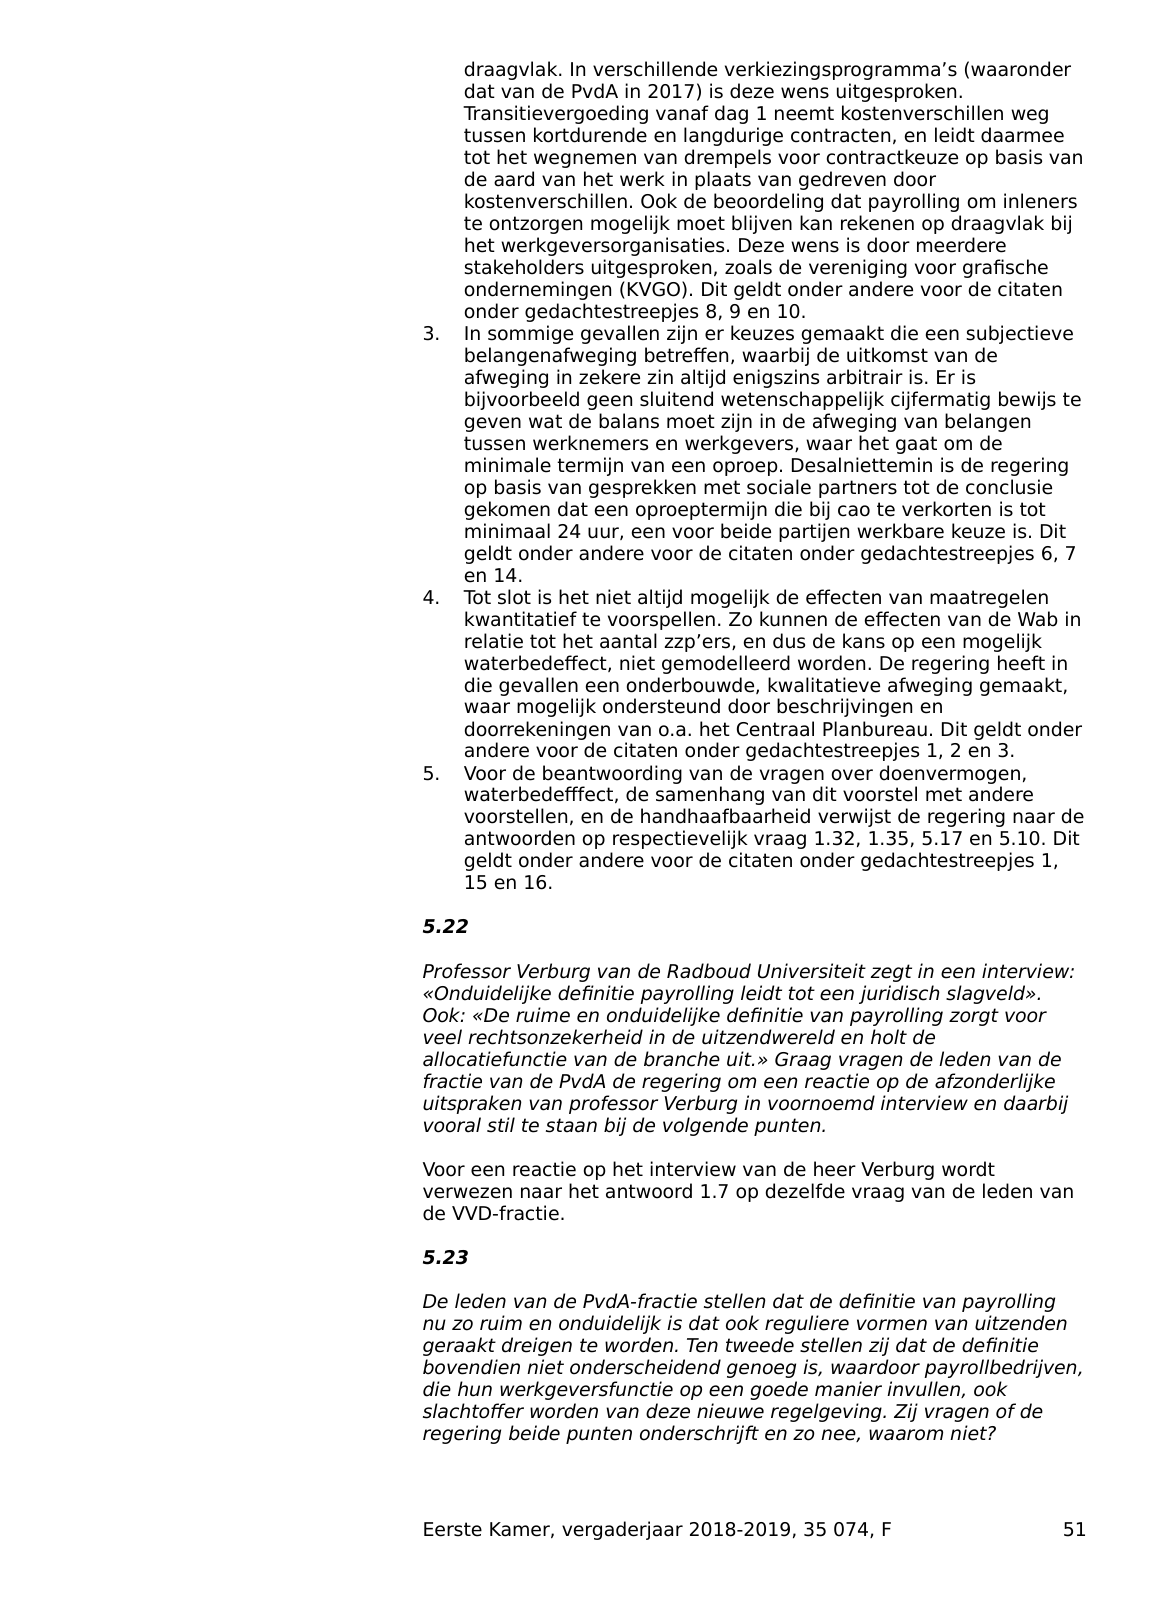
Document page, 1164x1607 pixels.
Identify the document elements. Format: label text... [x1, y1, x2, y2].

text De leden van de PvdA-fractie stellen dat de definitie van payrolling nu zo ruim en onduidelijk is dat ook reguliere vormen van uitzenden geraakt dreigen te worden. Ten tweede stellen zij dat de definitie bovendien niet onderscheidend genoeg is, waardoor payrollbedrijven, die hun werkgeversfunctie op een goede manier invullen, ook slachtoffer worden van deze nieuwe regelgeving. Zij vragen of de regering beide punten onderschrijft en zo nee, waarom niet? [422, 1291, 1087, 1445]
text 5. Voor de beantwoording van de vragen over doenvermogen, waterbedefffect, de samenhang van dit voorstel met andere voorstellen, en de handhaafbaarheid verwijst de regering naar de antwoorden op respectievelijk vraag 1.32, 1.35, 5.17 en 5.10. Dit geldt onder andere voor de citaten onder gedachtestreepjes 1, 15 en 16. [422, 762, 1087, 894]
text 4. Tot slot is het niet altijd mogelijk de effecten van maatregelen kwantitatief te voorspellen. Zo kunnen de effecten van de Wab in relatie tot het aantal zzp’ers, en dus de kans op een mogelijk waterbedeffect, niet gemodelleerd worden. De regering heeft in die gevallen een onderbouwde, kwalitatieve afweging gemaakt, waar mogelijk ondersteund door beschrijvingen en doorrekeningen van o.a. het Centraal Planbureau. Dit geldt onder andere voor de citaten onder gedachtestreepjes 1, 2 en 3. [422, 587, 1087, 762]
text Voor een reactie op het interview van de heer Verburg wordt verwezen naar het antwoord 1.7 op dezelfde vraag van de leden van de VVD-fractie. [422, 1159, 1087, 1224]
text 3. In sommige gevallen zijn er keuzes gemaakt die een subjectieve belangenafweging betreffen, waarbij de uitkomst van de afweging in zekere zin altijd enigszins arbitrair is. Er is bijvoorbeeld geen sluitend wetenschappelijk cijfermatig bewijs te geven wat de balans moet zijn in de afweging van belangen tussen werknemers en werkgevers, waar het gaat om de minimale termijn van een oproep. Desalniettemin is de regering op basis van gesprekken met sociale partners tot de conclusie gekomen dat een oproeptermijn die bij cao te verkorten is tot minimaal 24 uur, een voor beide partijen werkbare keuze is. Dit geldt onder andere voor de citaten onder gedachtestreepjes 6, 7 en 14. [422, 323, 1087, 587]
text Professor Verburg van de Radboud Universiteit zegt in een interview: «Onduidelijke definitie payrolling leidt tot een juridisch slagveld». Ook: «De ruime en onduidelijke definitie van payrolling zorgt voor veel rechtsonzekerheid in de uitzendwereld en holt de allocatiefunctie van de branche uit.» Graag vragen de leden van de fractie van de PvdA de regering om een reactie op de afzonderlijke uitspraken van professor Verburg in voornoemd interview en daarbij vooral stil te staan bij de volgende punten. [422, 961, 1087, 1136]
text draagvlak. In verschillende verkiezingsprogramma’s (waaronder dat van de PvdA in 2017) is deze wens uitgesproken. Transitievergoeding vanaf dag 1 neemt kostenverschillen weg tussen kortdurende en langdurige contracten, en leidt daarmee tot het wegnemen van drempels voor contractkeuze op basis van de aard van het werk in plaats van gedreven door kostenverschillen. Ook de beoordeling dat payrolling om inleners te ontzorgen mogelijk moet blijven kan rekenen op draagvlak bij het werkgeversorganisaties. Deze wens is door meerdere stakeholders uitgesproken, zoals de vereniging voor grafische ondernemingen (KVGO). Dit geldt onder andere voor de citaten onder gedachtestreepjes 8, 9 en 10. [422, 59, 1087, 323]
subtitle 5.23 [422, 1247, 1087, 1269]
subtitle 5.22 [422, 916, 1087, 938]
